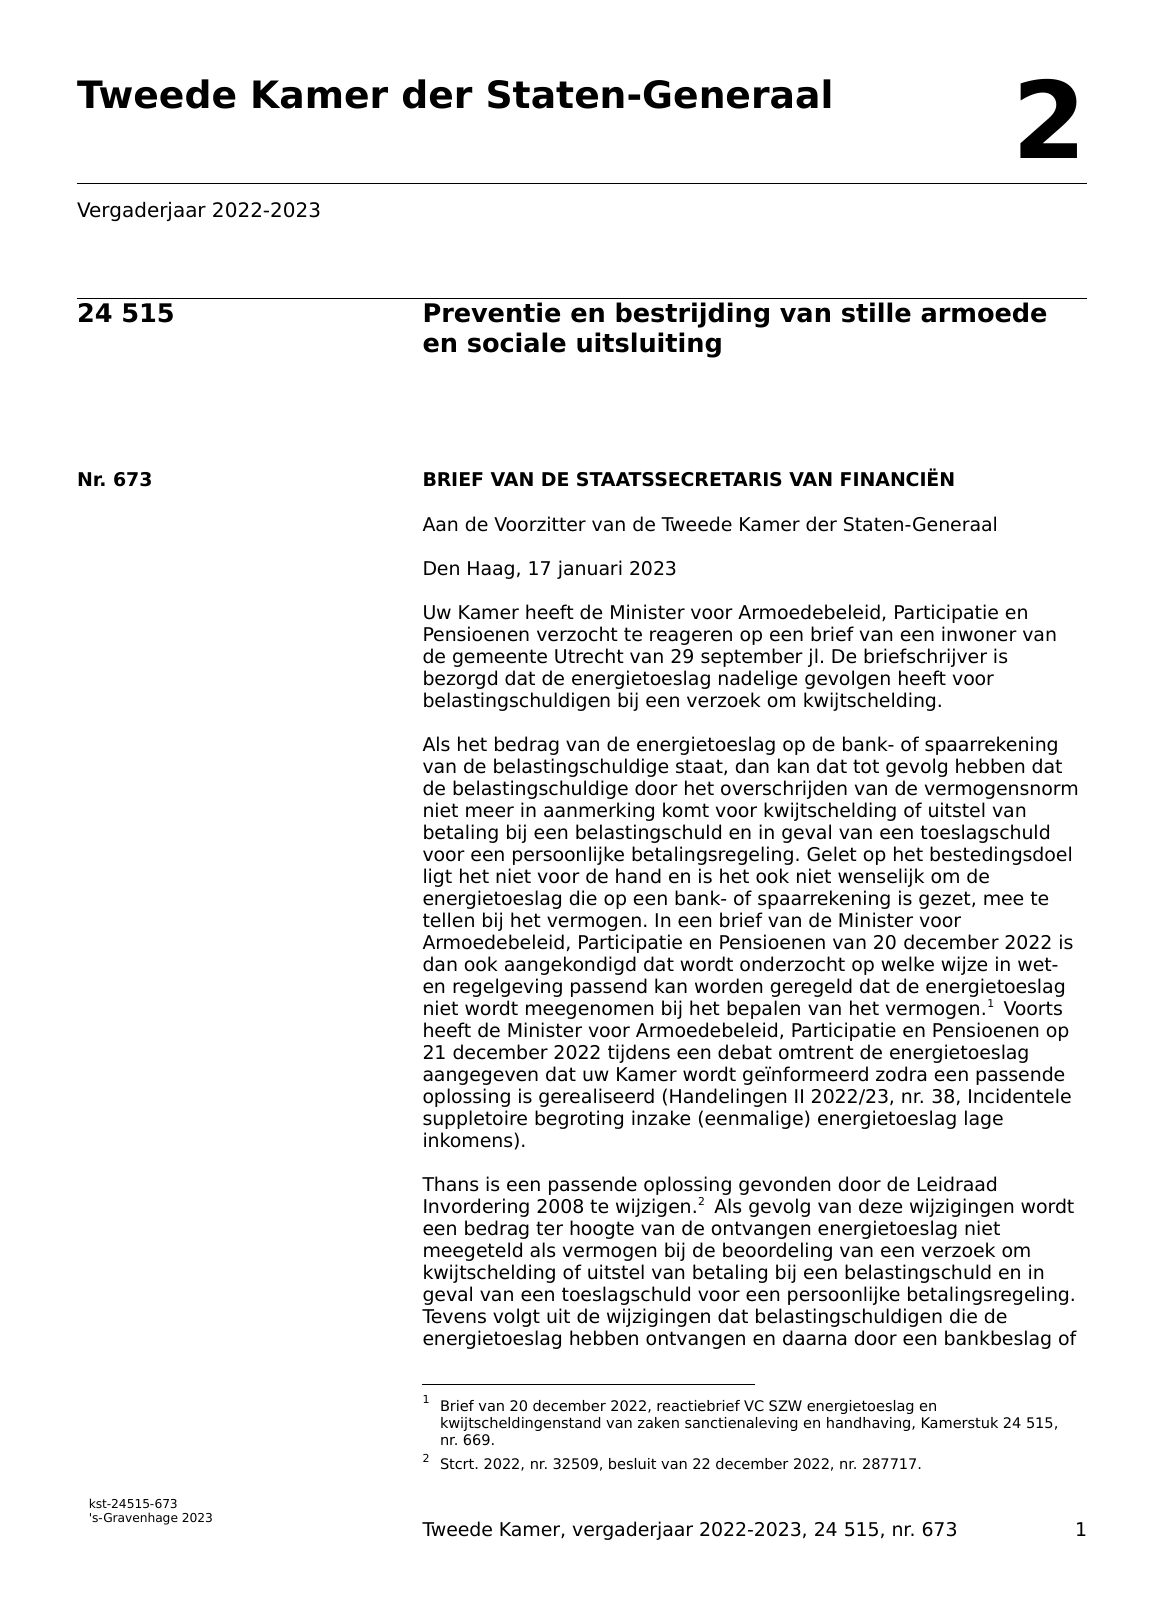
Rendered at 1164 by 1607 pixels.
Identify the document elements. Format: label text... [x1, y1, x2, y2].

text 's-Gravenhage 2023 [88, 1511, 323, 1525]
text Aan de Voorzitter van de Tweede Kamer der Staten-Generaal [422, 513, 1087, 536]
table_header 2 [886, 59, 1087, 183]
text Den Haag, 17 januari 2023 [422, 558, 1087, 580]
table_header Tweede Kamer der Staten-Generaal [77, 59, 886, 183]
text Als het bedrag van de energietoeslag op de bank- of spaarrekening van de belastingschuldige staat, dan kan dat tot gevolg hebben dat de belastingschuldige door het overschrijden van de vermogensnorm niet meer in aanmerking komt voor kwijtschelding of uitstel van betaling bij een belastingschuld en in geval van een toeslagschuld voor een persoonlijke betalingsregeling. Gelet op het bestedingsdoel ligt het niet voor de hand en is het ook niet wenselijk om de energietoeslag die op een bank- of spaarrekening is gezet, mee te tellen bij het vermogen. In een brief van de Minister voor Armoedebeleid, Participatie en Pensioenen van 20 december 2022 is dan ook aangekondigd dat wordt onderzocht op welke wijze in wet- en regelgeving passend kan worden geregeld dat de energietoeslag niet wordt meegenomen bij het bepalen van het vermogen. Voorts heeft de Minister voor Armoedebeleid, Participatie en Pensioenen op 21 december 2022 tijdens een debat omtrent de energietoeslag aangegeven dat uw Kamer wordt geïnformeerd zodra een passende oplossing is gerealiseerd (Handelingen II 2022/23, nr. 38, Incidentele suppletoire begroting inzake (eenmalige) energietoeslag lage inkomens). [422, 734, 1087, 1152]
text Thans is een passende oplossing gevonden door de Leidraad Invordering 2008 te wijzigen. Als gevolg van deze wijzigingen wordt een bedrag ter hoogte van de ontvangen energietoeslag niet meegeteld als vermogen bij de beoordeling van een verzoek om kwijtschelding of uitstel van betaling bij een belastingschuld en in geval van een toeslagschuld voor een persoonlijke betalingsregeling. Tevens volgt uit de wijzigingen dat belastingschuldigen die de energietoeslag hebben ontvangen en daarna door een bankbeslag of [422, 1174, 1087, 1349]
text Stcrt. 2022, nr. 32509, besluit van 22 december 2022, nr. 287717. [422, 1452, 1087, 1474]
text kst-24515-673 [88, 1497, 323, 1511]
text Brief van 20 december 2022, reactiebrief VC SZW energietoeslag en kwijtscheldingenstand van zaken sanctienaleving en handhaving, Kamerstuk 24 515, nr. 669. [422, 1393, 1087, 1449]
subtitle Nr. 673 BRIEF VAN DE STAATSSECRETARIS VAN FINANCIËN [77, 469, 1087, 491]
text Uw Kamer heeft de Minister voor Armoedebeleid, Participatie en Pensioenen verzocht te reageren op een brief van een inwoner van de gemeente Utrecht van 29 september jl. De briefschrijver is bezorgd dat de energietoeslag nadelige gevolgen heeft voor belastingschuldigen bij een verzoek om kwijtschelding. [422, 602, 1087, 712]
table_cell Vergaderjaar 2022-2023 [77, 184, 1087, 298]
subtitle 24 515 Preventie en bestrijding van stille armoede en sociale uitsluiting [77, 299, 1087, 358]
